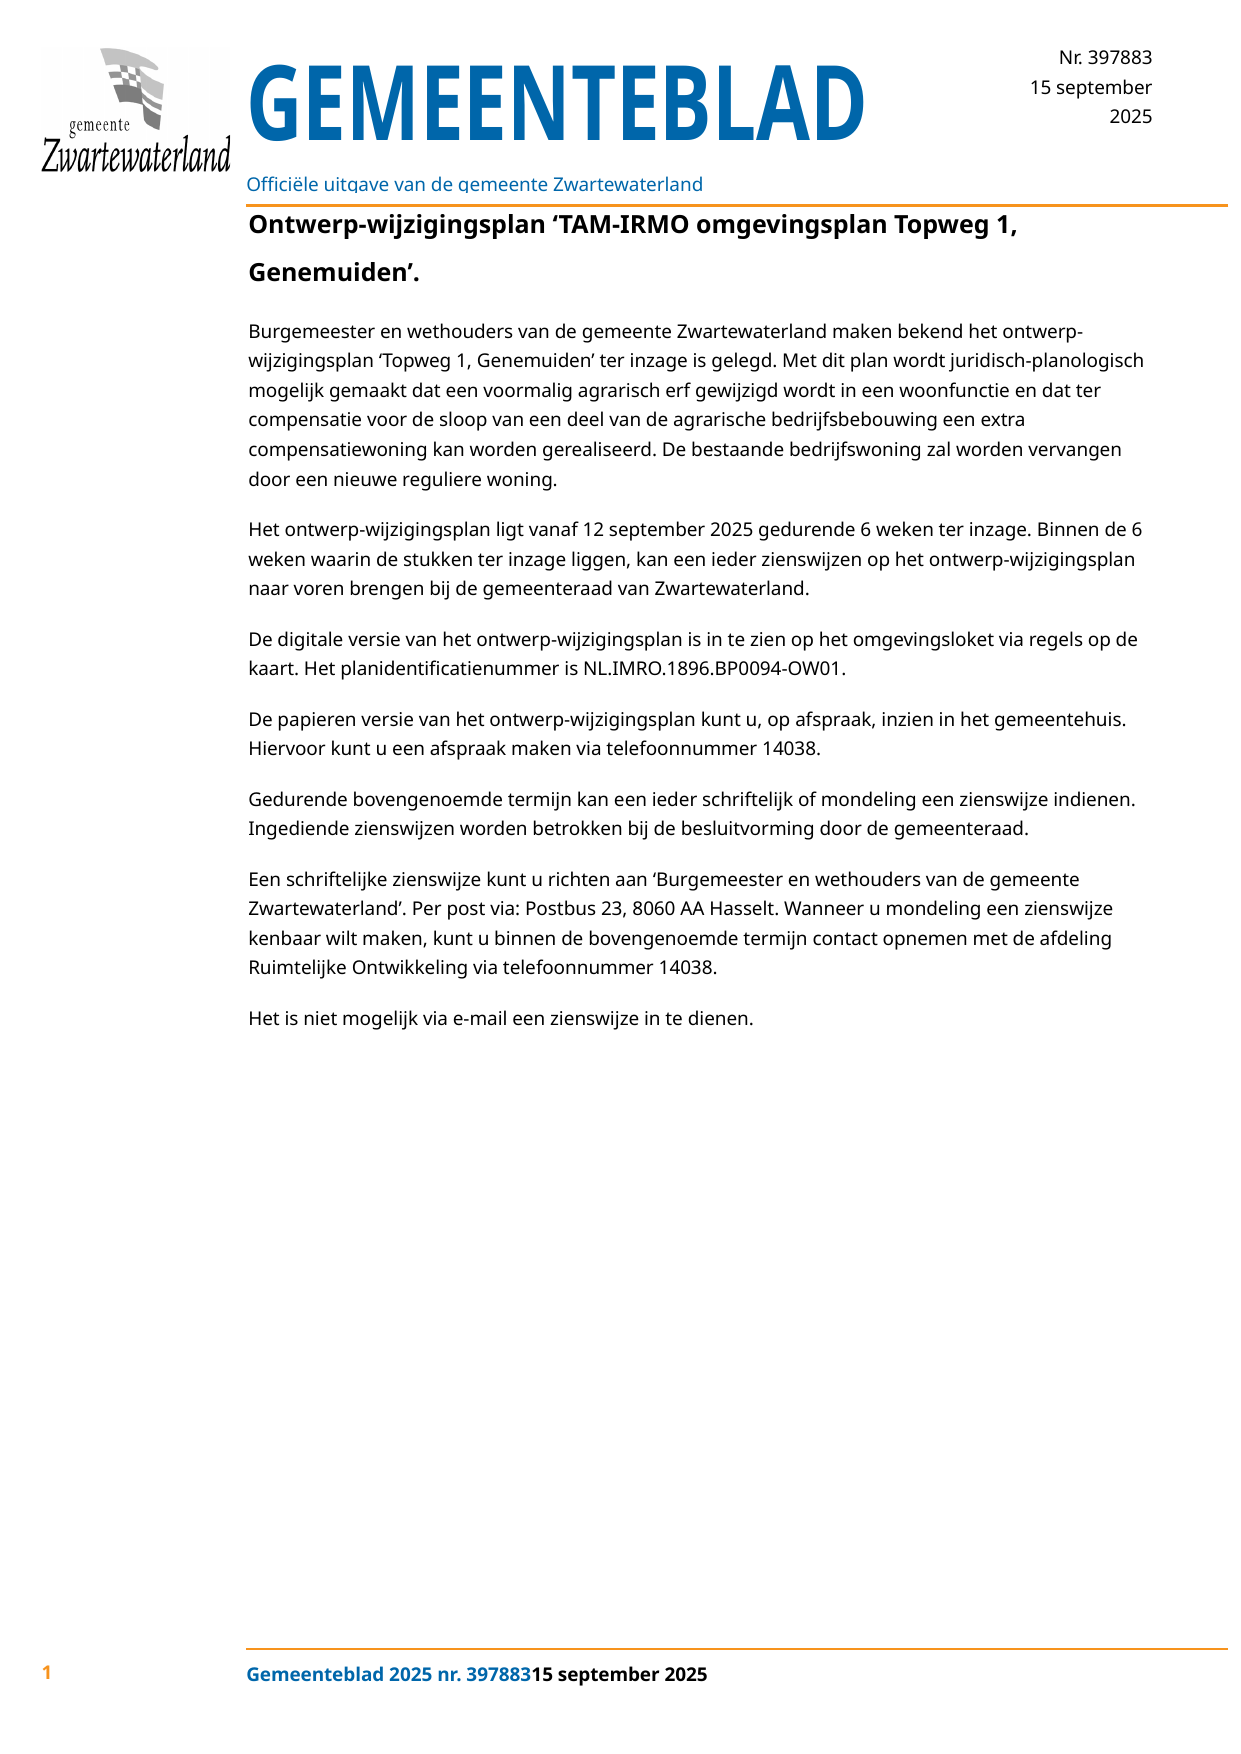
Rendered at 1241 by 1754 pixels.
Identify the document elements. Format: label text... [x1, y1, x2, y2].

text Gedurende bovengenoemde termijn kan een ieder schriftelijk of mondeling een zienswijze indienen. Ingediende zienswijzen worden betrokken bij de besluitvorming door de gemeenteraad. [248, 786, 1152, 841]
text Een schriftelijke zienswijze kunt u richten aan ‘Burgemeester en wethouders van de gemeente Zwartewaterland’. Per post via: Postbus 23, 8060 AA Hasselt. Wanneer u mondeling een zienswijze kenbaar wilt maken, kunt u binnen de bovengenoemde termijn contact opnemen met de afdeling Ruimtelijke Ontwikkeling via telefoonnummer 14038. [248, 866, 1152, 980]
text Burgemeester en wethouders van de gemeente Zwartewaterland maken bekend het ontwerp-wijzigingsplan ‘Topweg 1, Genemuiden’ ter inzage is gelegd. Met dit plan wordt juridisch-planologisch mogelijk gemaakt dat een voormalig agrarisch erf gewijzigd wordt in een woonfunctie en dat ter compensatie voor de sloop van een deel van de agrarische bedrijfsbebouwing een extra compensatiewoning kan worden gerealiseerd. De bestaande bedrijfswoning zal worden vervangen door een nieuwe reguliere woning. [248, 318, 1152, 492]
text Het ontwerp-wijzigingsplan ligt vanaf 12 september 2025 gedurende 6 weken ter inzage. Binnen de 6 weken waarin de stukken ter inzage liggen, kan een ieder zienswijzen op het ontwerp-wijzigingsplan naar voren brengen bij de gemeenteraad van Zwartewaterland. [248, 516, 1152, 601]
text Het is niet mogelijk via e-mail een zienswijze in te dienen. [248, 1005, 1152, 1031]
picture [41, 47, 231, 172]
text De papieren versie van het ontwerp-wijzigingsplan kunt u, op afspraak, inzien in het gemeentehuis. Hiervoor kunt u een afspraak maken via telefoonnummer 14038. [248, 706, 1152, 761]
text De digitale versie van het ontwerp-wijzigingsplan is in te zien op het omgevingsloket via regels op de kaart. Het planidentificatienummer is NL.IMRO.1896.BP0094-OW01. [248, 626, 1152, 681]
text Ontwerp-wijzigingsplan ‘TAM-IRMO omgevingsplan Topweg 1, Genemuiden’. [248, 207, 1152, 288]
